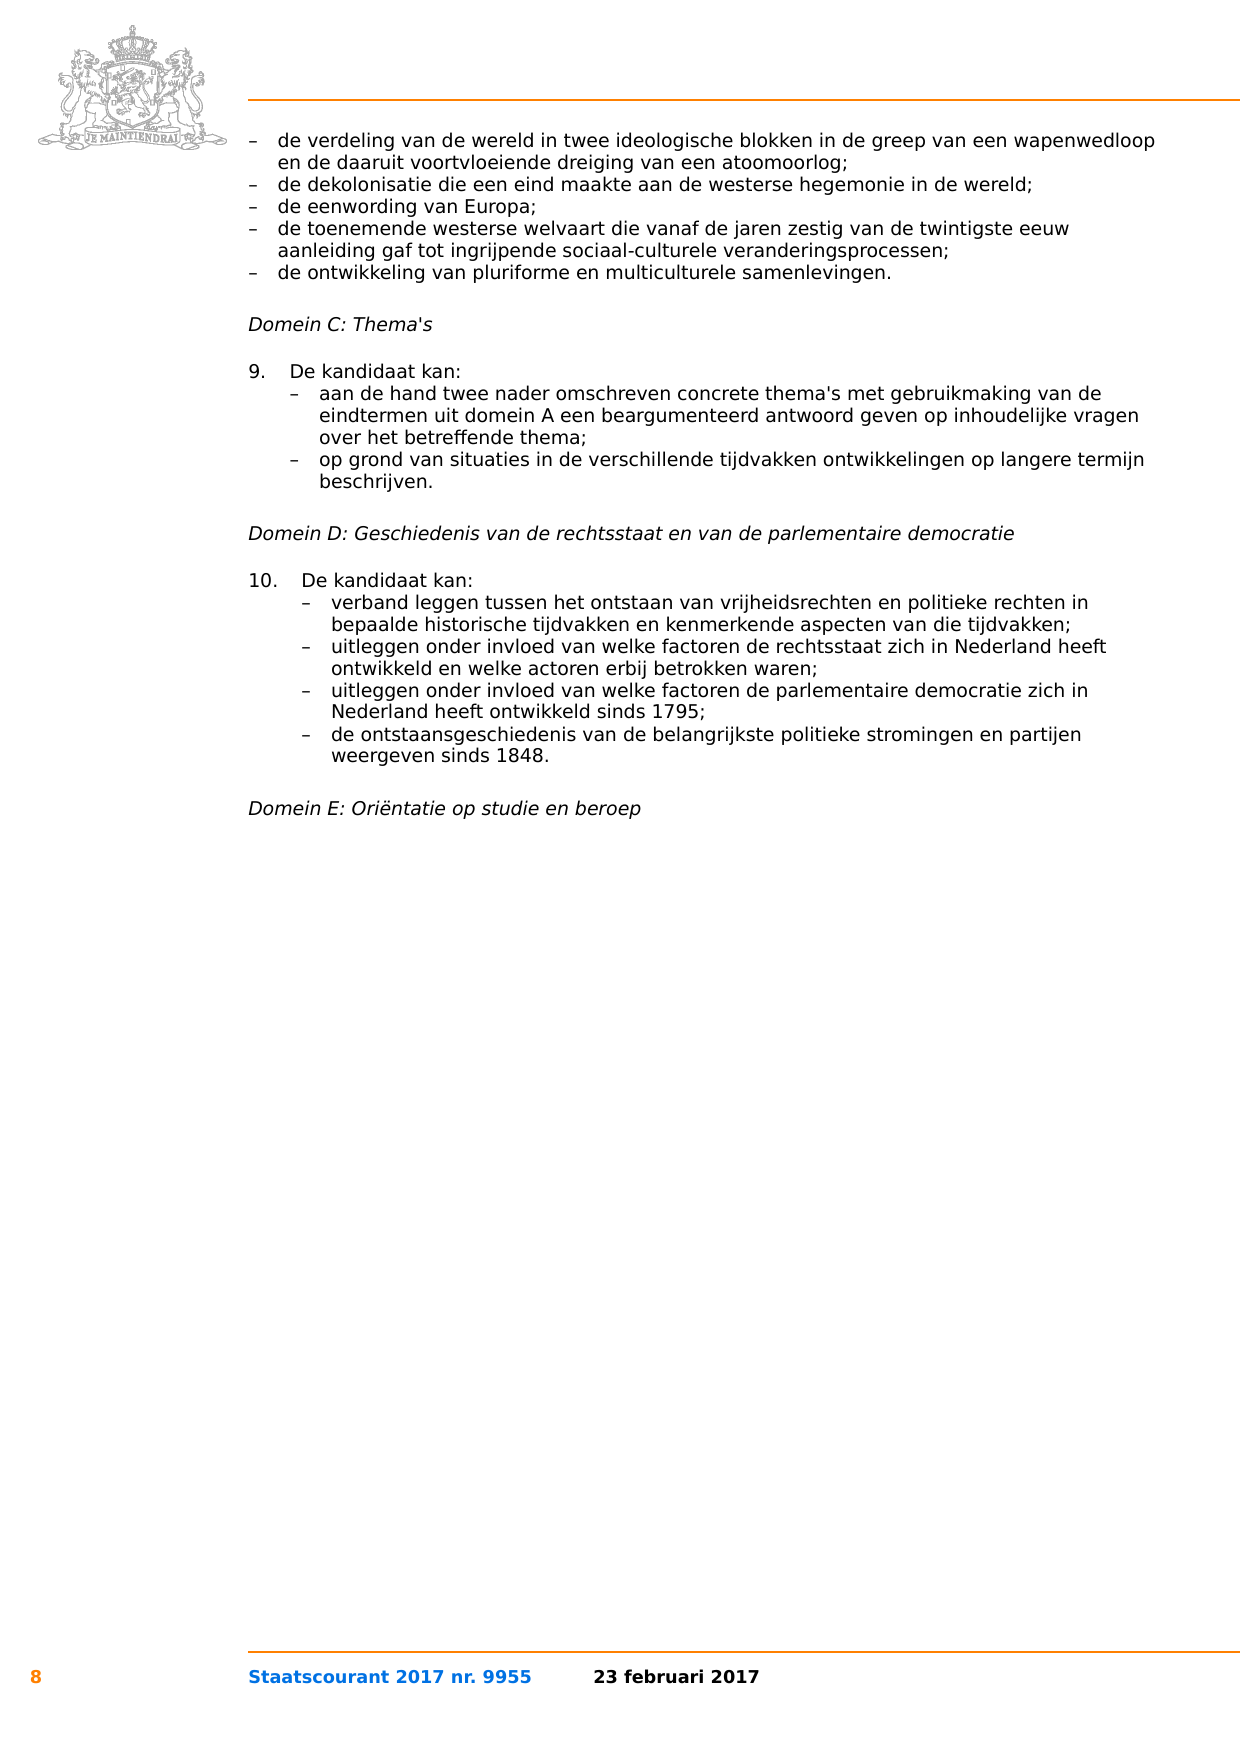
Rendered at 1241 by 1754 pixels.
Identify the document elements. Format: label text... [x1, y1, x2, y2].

text – verband leggen tussen het ontstaan van vrijheidsrechten en politieke rechten in bepaalde historische tijdvakken en kenmerkende aspecten van die tijdvakken; [301, 592, 1163, 636]
text – aan de hand twee nader omschreven concrete thema's met gebruikmaking van de eindtermen uit domein A een beargumenteerd antwoord geven op inhoudelijke vragen over het betreffende thema; [289, 383, 1163, 449]
subtitle Domein D: Geschiedenis van de rechtsstaat en van de parlementaire democratie [248, 523, 1163, 544]
text – uitleggen onder invloed van welke factoren de rechtsstaat zich in Nederland heeft ontwikkeld en welke actoren erbij betrokken waren; [301, 636, 1163, 679]
text – de ontstaansgeschiedenis van de belangrijkste politieke stromingen en partijen weergeven sinds 1848. [301, 723, 1163, 767]
picture [38, 25, 227, 150]
text – de verdeling van de wereld in twee ideologische blokken in de greep van een wapenwedloop en de daaruit voortvloeiende dreiging van een atoomoorlog; [248, 130, 1163, 174]
text 10. De kandidaat kan: [248, 569, 1163, 592]
text – de ontwikkeling van pluriforme en multiculturele samenlevingen. [248, 262, 1163, 284]
subtitle Domein C: Thema's [248, 314, 1163, 336]
text – de toenemende westerse welvaart die vanaf de jaren zestig van de twintigste eeuw aanleiding gaf tot ingrijpende sociaal-culturele veranderingsprocessen; [248, 218, 1163, 262]
text 9. De kandidaat kan: [248, 361, 1163, 383]
text – de dekolonisatie die een eind maakte aan de westerse hegemonie in de wereld; [248, 174, 1163, 196]
text – de eenwording van Europa; [248, 196, 1163, 218]
text – op grond van situaties in de verschillende tijdvakken ontwikkelingen op langere termijn beschrijven. [289, 449, 1163, 493]
text – uitleggen onder invloed van welke factoren de parlementaire democratie zich in Nederland heeft ontwikkeld sinds 1795; [301, 679, 1163, 723]
subtitle Domein E: Oriëntatie op studie en beroep [248, 797, 1163, 819]
